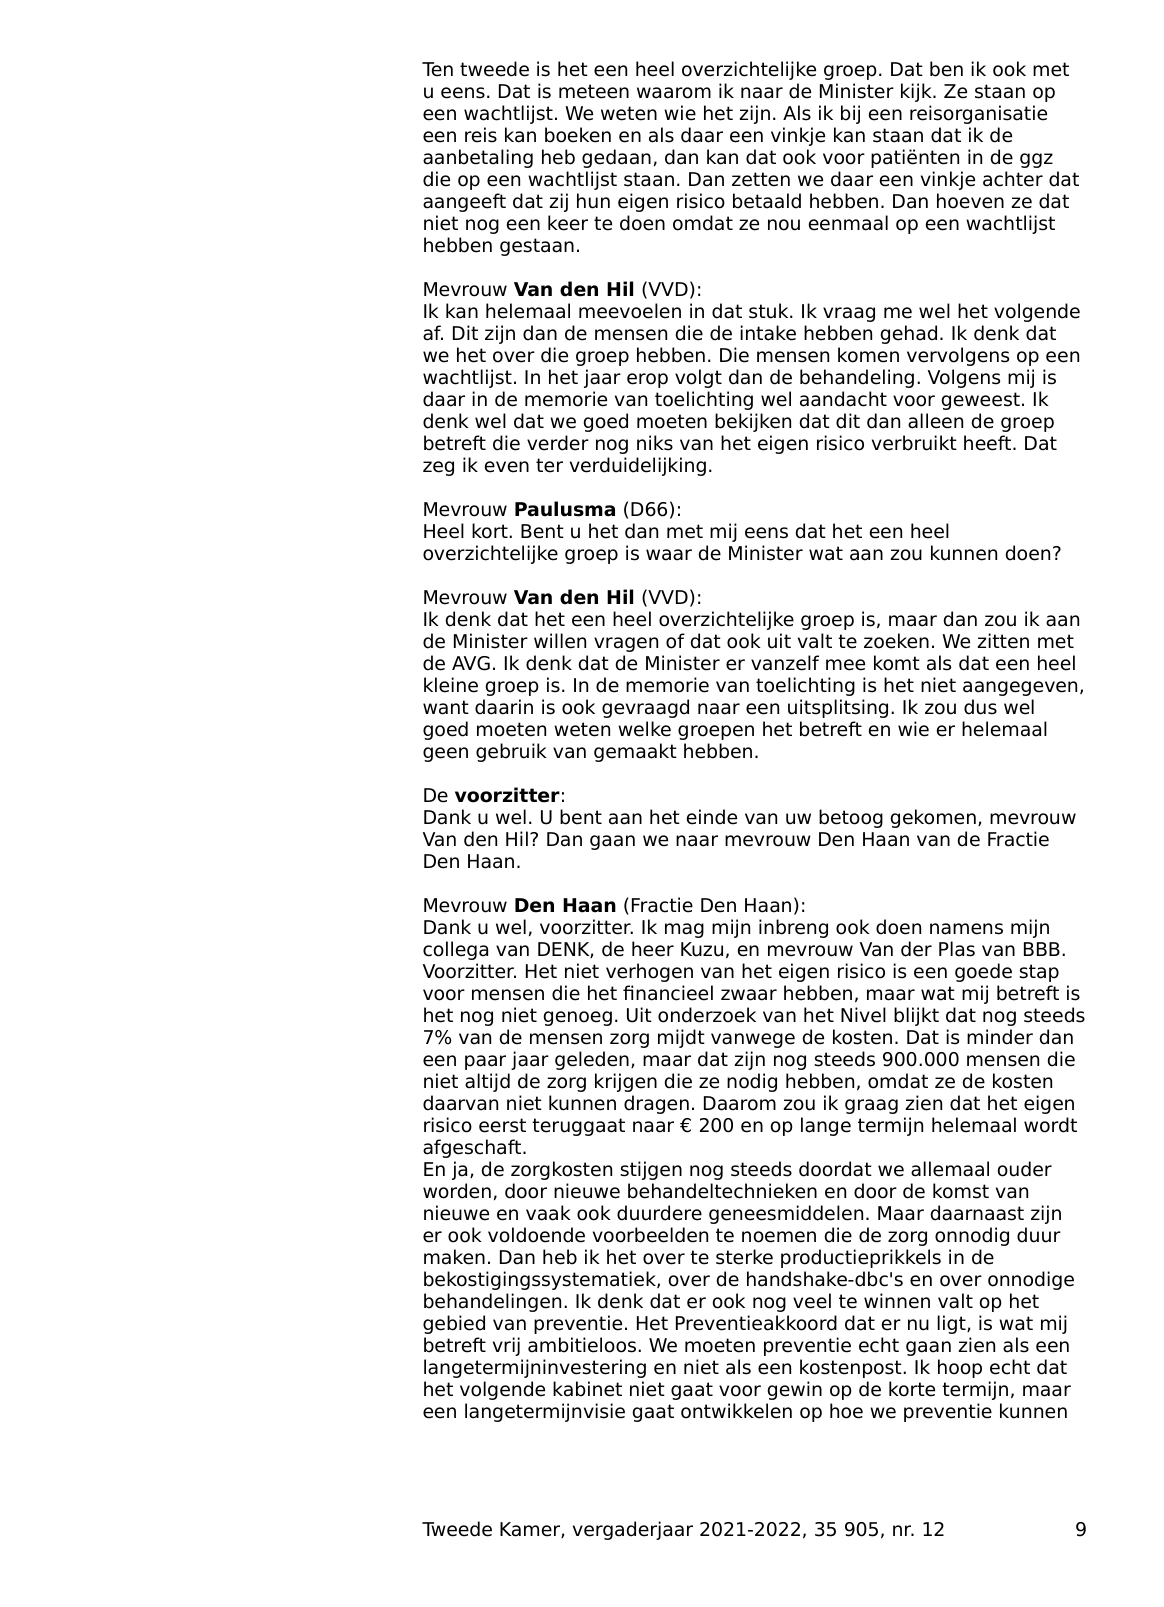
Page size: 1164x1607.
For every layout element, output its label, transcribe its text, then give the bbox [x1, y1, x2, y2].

text Ik kan helemaal meevoelen in dat stuk. Ik vraag me wel het volgende af. Dit zijn dan de mensen die de intake hebben gehad. Ik denk dat we het over die groep hebben. Die mensen komen vervolgens op een wachtlijst. In het jaar erop volgt dan de behandeling. Volgens mij is daar in de memorie van toelichting wel aandacht voor geweest. Ik denk wel dat we goed moeten bekijken dat dit dan alleen de groep betreft die verder nog niks van het eigen risico verbruikt heeft. Dat zeg ik even ter verduidelijking. [422, 301, 1087, 477]
text De voorzitter: [422, 785, 1087, 807]
text Ten tweede is het een heel overzichtelijke groep. Dat ben ik ook met u eens. Dat is meteen waarom ik naar de Minister kijk. Ze staan op een wachtlijst. We weten wie het zijn. Als ik bij een reisorganisatie een reis kan boeken en als daar een vinkje kan staan dat ik de aanbetaling heb gedaan, dan kan dat ook voor patiënten in de ggz die op een wachtlijst staan. Dan zetten we daar een vinkje achter dat aangeeft dat zij hun eigen risico betaald hebben. Dan hoeven ze dat niet nog een keer te doen omdat ze nou eenmaal op een wachtlijst hebben gestaan. [422, 59, 1087, 257]
text En ja, de zorgkosten stijgen nog steeds doordat we allemaal ouder worden, door nieuwe behandeltechnieken en door de komst van nieuwe en vaak ook duurdere geneesmiddelen. Maar daarnaast zijn er ook voldoende voorbeelden te noemen die de zorg onnodig duur maken. Dan heb ik het over te sterke productieprikkels in de bekostigingssystematiek, over de handshake-dbc's en over onnodige behandelingen. Ik denk dat er ook nog veel te winnen valt op het gebied van preventie. Het Preventieakkoord dat er nu ligt, is wat mij betreft vrij ambitieloos. We moeten preventie echt gaan zien als een langetermijninvestering en niet als een kostenpost. Ik hoop echt dat het volgende kabinet niet gaat voor gewin op de korte termijn, maar een langetermijnvisie gaat ontwikkelen op hoe we preventie kunnen [422, 1159, 1087, 1423]
text Voorzitter. Het niet verhogen van het eigen risico is een goede stap voor mensen die het financieel zwaar hebben, maar wat mij betreft is het nog niet genoeg. Uit onderzoek van het Nivel blijkt dat nog steeds 7% van de mensen zorg mijdt vanwege de kosten. Dat is minder dan een paar jaar geleden, maar dat zijn nog steeds 900.000 mensen die niet altijd de zorg krijgen die ze nodig hebben, omdat ze de kosten daarvan niet kunnen dragen. Daarom zou ik graag zien dat het eigen risico eerst teruggaat naar € 200 en op lange termijn helemaal wordt afgeschaft. [422, 961, 1087, 1159]
text Ik denk dat het een heel overzichtelijke groep is, maar dan zou ik aan de Minister willen vragen of dat ook uit valt te zoeken. We zitten met de AVG. Ik denk dat de Minister er vanzelf mee komt als dat een heel kleine groep is. In de memorie van toelichting is het niet aangegeven, want daarin is ook gevraagd naar een uitsplitsing. Ik zou dus wel goed moeten weten welke groepen het betreft en wie er helemaal geen gebruik van gemaakt hebben. [422, 609, 1087, 763]
text Mevrouw Van den Hil (VVD): [422, 279, 1087, 301]
text Heel kort. Bent u het dan met mij eens dat het een heel overzichtelijke groep is waar de Minister wat aan zou kunnen doen? [422, 521, 1087, 565]
text Mevrouw Den Haan (Fractie Den Haan): [422, 895, 1087, 917]
text Mevrouw Van den Hil (VVD): [422, 587, 1087, 609]
text Mevrouw Paulusma (D66): [422, 499, 1087, 521]
text Dank u wel, voorzitter. Ik mag mijn inbreng ook doen namens mijn collega van DENK, de heer Kuzu, en mevrouw Van der Plas van BBB. [422, 917, 1087, 961]
text Dank u wel. U bent aan het einde van uw betoog gekomen, mevrouw Van den Hil? Dan gaan we naar mevrouw Den Haan van de Fractie Den Haan. [422, 807, 1087, 873]
